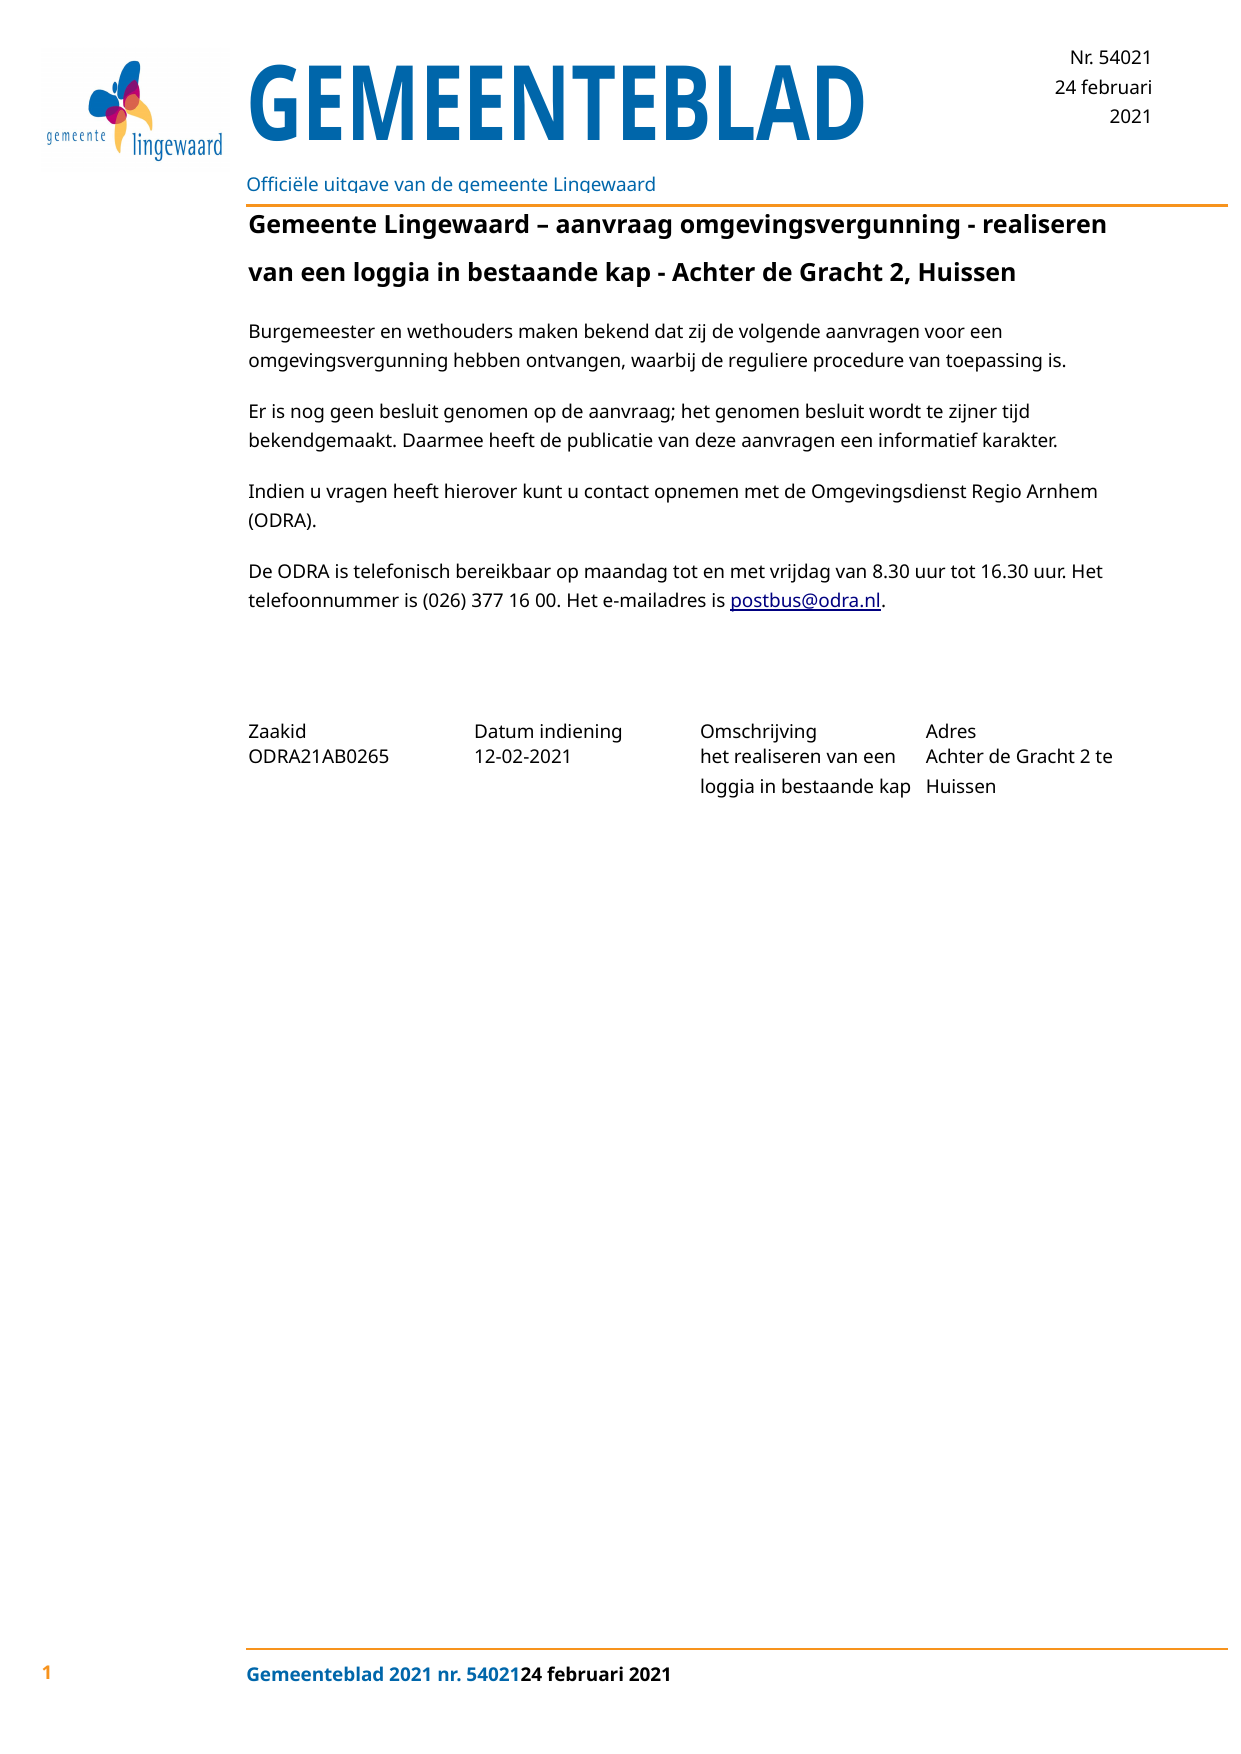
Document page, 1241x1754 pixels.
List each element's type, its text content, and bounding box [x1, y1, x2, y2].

text De ODRA is telefonisch bereikbaar op maandag tot en met vrijdag van 8.30 uur tot 16.30 uur. Het telefoonnummer is (026) 377 16 00. Het e-mailadres is postbus@odra.nl. [248, 558, 1152, 613]
table_cell Achter de Gracht 2 te Huissen [926, 744, 1152, 799]
table_cell ODRA21AB0265 [248, 744, 474, 799]
table_cell 12-02-2021 [474, 744, 700, 799]
text Burgemeester en wethouders maken bekend dat zij de volgende aanvragen voor een omgevingsvergunning hebben ontvangen, waarbij de reguliere procedure van toepassing is. [248, 318, 1152, 373]
text Indien u vragen heeft hierover kunt u contact opnemen met de Omgevingsdienst Regio Arnhem (ODRA). [248, 478, 1152, 533]
text Gemeente Lingewaard – aanvraag omgevingsvergunning - realiseren van een loggia in bestaande kap - Achter de Gracht 2, Huissen [248, 207, 1152, 288]
table_cell het realiseren van een loggia in bestaande kap [700, 744, 926, 799]
table_header Omschrijving [700, 718, 926, 744]
table_header Adres [926, 718, 1152, 744]
text Er is nog geen besluit genomen op de aanvraag; het genomen besluit wordt te zijner tijd bekendgemaakt. Daarmee heeft de publicatie van deze aanvragen een informatief karakter. [248, 398, 1152, 453]
table_header Datum indiening [474, 718, 700, 744]
table_header Zaakid [248, 718, 474, 744]
picture [41, 47, 231, 172]
